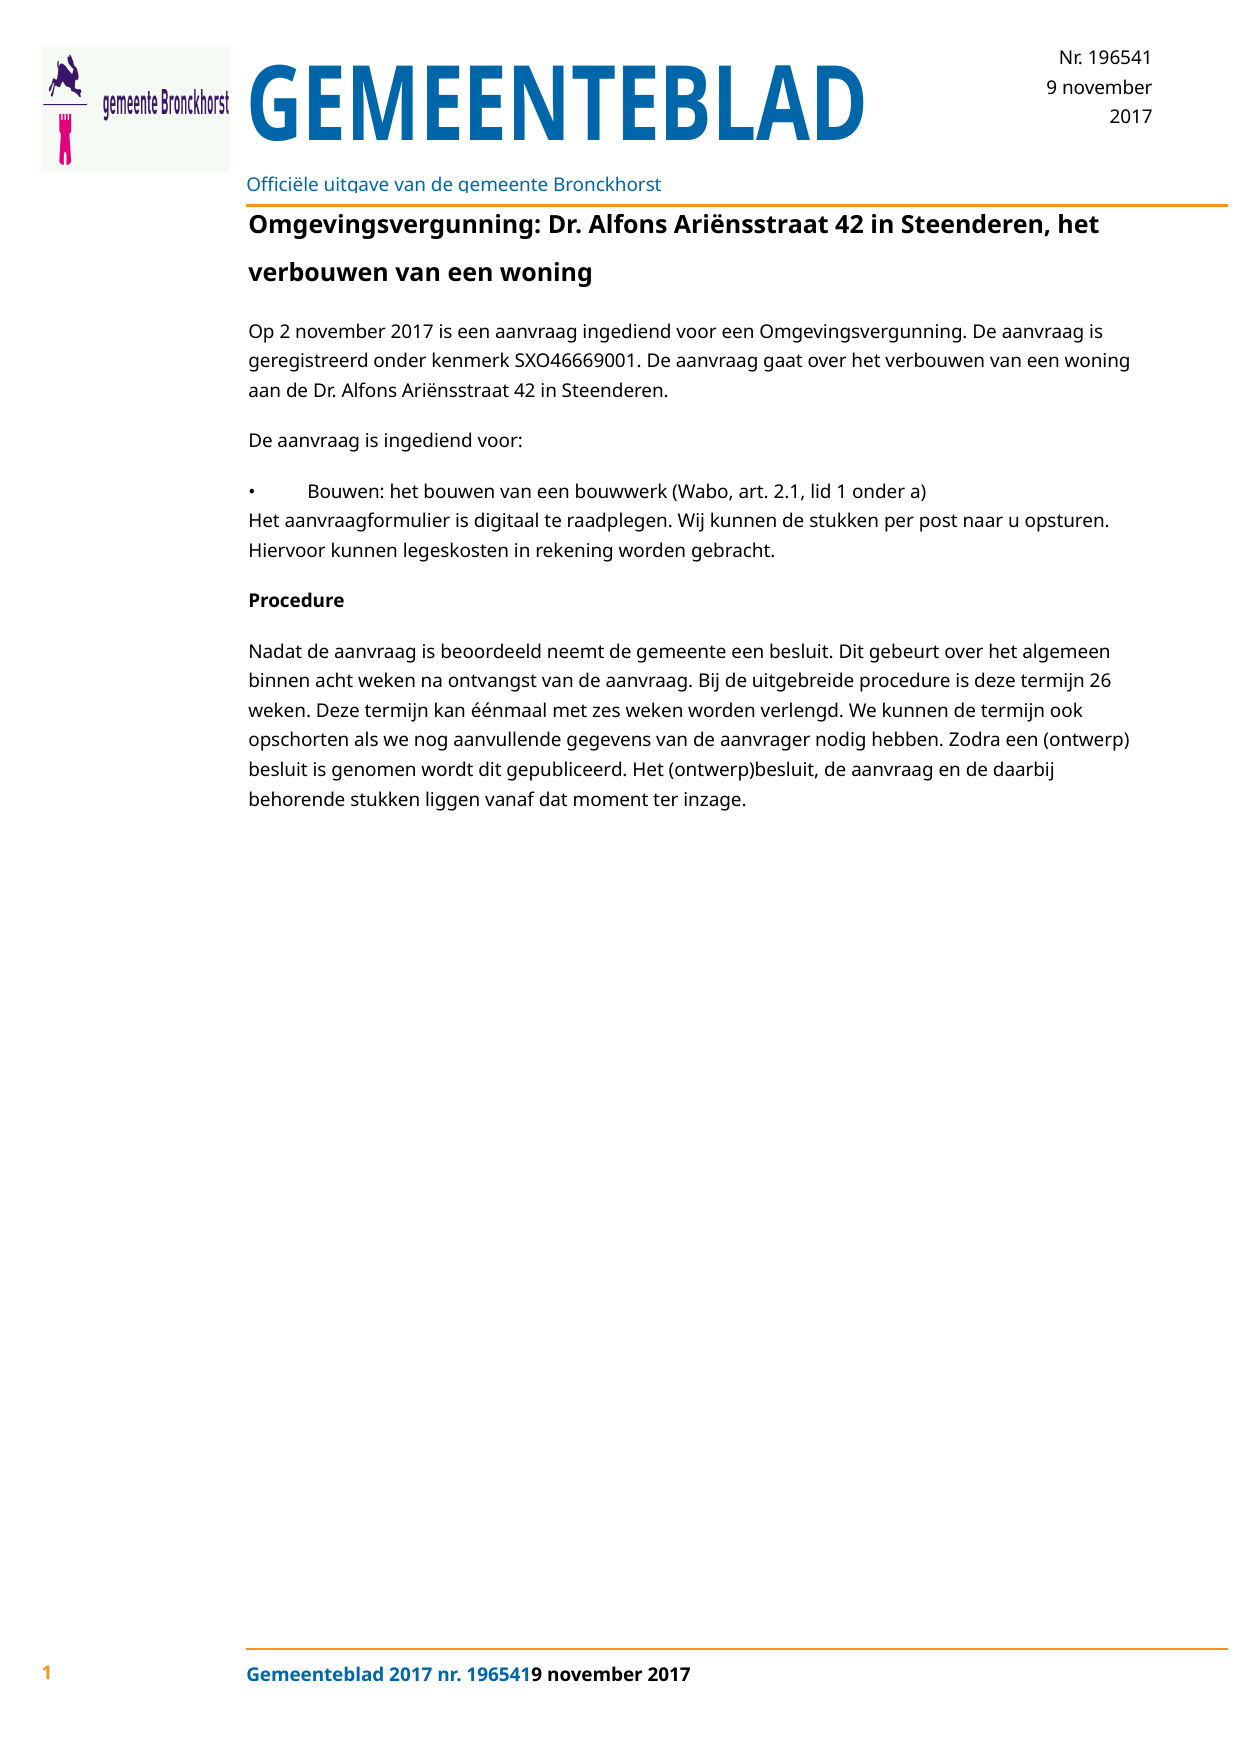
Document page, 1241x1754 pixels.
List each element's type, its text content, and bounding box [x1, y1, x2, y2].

text Nadat de aanvraag is beoordeeld neemt de gemeente een besluit. Dit gebeurt over het algemeen binnen acht weken na ontvangst van de aanvraag. Bij de uitgebreide procedure is deze termijn 26 weken. Deze termijn kan éénmaal met zes weken worden verlengd. We kunnen de termijn ook opschorten als we nog aanvullende gegevens van de aanvrager nodig hebben. Zodra een (ontwerp) besluit is genomen wordt dit gepubliceerd. Het (ontwerp)besluit, de aanvraag en de daarbij behorende stukken liggen vanaf dat moment ter inzage. [248, 638, 1152, 812]
text Procedure [248, 587, 1152, 613]
list Bouwen: het bouwen van een bouwwerk (Wabo, art. 2.1, lid 1 onder a) [248, 478, 1152, 504]
picture [41, 47, 231, 172]
text Het aanvraagformulier is digitaal te raadplegen. Wij kunnen de stukken per post naar u opsturen. Hiervoor kunnen legeskosten in rekening worden gebracht. [248, 507, 1152, 563]
text Omgevingsvergunning: Dr. Alfons Ariënsstraat 42 in Steenderen, het verbouwen van een woning [248, 207, 1152, 288]
text De aanvraag is ingediend voor: [248, 427, 1152, 453]
text Op 2 november 2017 is een aanvraag ingediend voor een Omgevingsvergunning. De aanvraag is geregistreerd onder kenmerk SXO46669001. De aanvraag gaat over het verbouwen van een woning aan de Dr. Alfons Ariënsstraat 42 in Steenderen. [248, 318, 1152, 403]
